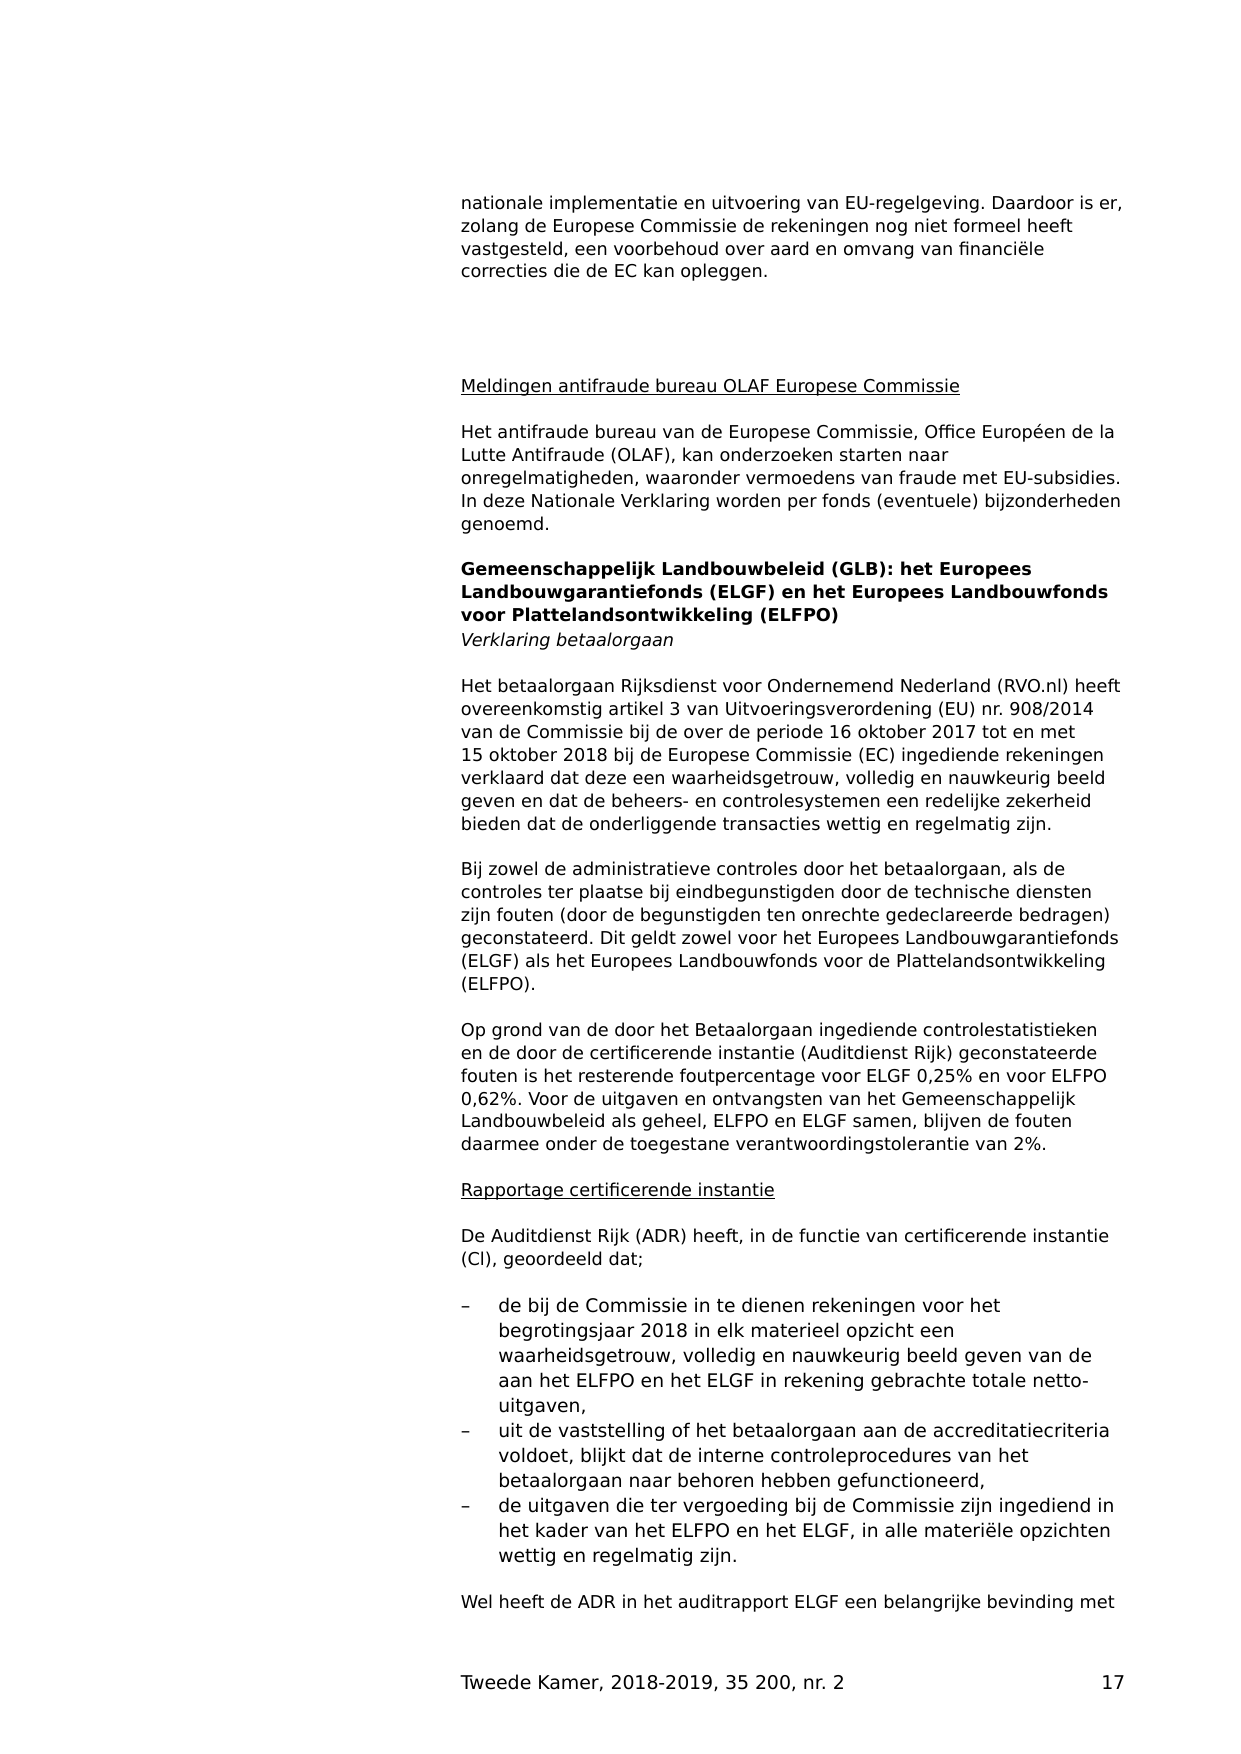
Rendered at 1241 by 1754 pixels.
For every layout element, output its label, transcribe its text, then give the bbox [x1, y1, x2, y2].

text nationale implementatie en uitvoering van EU-regelgeving. Daardoor is er, zolang de Europese Commissie de rekeningen nog niet formeel heeft vastgesteld, een voorbehoud over aard en omvang van financiële correcties die de EC kan opleggen. [461, 191, 1125, 282]
text De Auditdienst Rijk (ADR) heeft, in de functie van certificerende instantie (Cl), geoordeeld dat; [461, 1224, 1125, 1270]
text Bij zowel de administratieve controles door het betaalorgaan, als de controles ter plaatse bij eindbegunstigden door de technische diensten zijn fouten (door de begunstigden ten onrechte gedeclareerde bedragen) geconstateerd. Dit geldt zowel voor het Europees Landbouwgarantiefonds (ELGF) als het Europees Landbouwfonds voor de Plattelandsontwikkeling (ELFPO). [461, 857, 1125, 995]
text Gemeenschappelijk Landbouwbeleid (GLB): het Europees Landbouwgarantiefonds (ELGF) en het Europees Landbouwfonds voor Plattelandsontwikkeling (ELFPO) [461, 557, 1125, 626]
list de uitgaven die ter vergoeding bij de Commissie zijn ingediend in het kader van het ELFPO en het ELGF, in alle materiële opzichten wettig en regelmatig zijn. [461, 1493, 1125, 1568]
text Het betaalorgaan Rijksdienst voor Ondernemend Nederland (RVO.nl) heeft overeenkomstig artikel 3 van Uitvoeringsverordening (EU) nr. 908/2014 van de Commissie bij de over de periode 16 oktober 2017 tot en met 15 oktober 2018 bij de Europese Commissie (EC) ingediende rekeningen verklaard dat deze een waarheidsgetrouw, volledig en nauwkeurig beeld geven en dat de beheers- en controlesystemen een redelijke zekerheid bieden dat de onderliggende transacties wettig en regelmatig zijn. [461, 674, 1125, 834]
text Verklaring betaalorgaan [461, 628, 1125, 651]
text Wel heeft de ADR in het auditrapport ELGF een belangrijke bevinding met [461, 1590, 1125, 1613]
list uit de vaststelling of het betaalorgaan aan de accreditatiecriteria voldoet, blijkt dat de interne controleprocedures van het betaalorgaan naar behoren hebben gefunctioneerd, [461, 1418, 1125, 1493]
text Rapportage certificerende instantie [461, 1178, 1125, 1201]
text Op grond van de door het Betaalorgaan ingediende controlestatistieken en de door de certificerende instantie (Auditdienst Rijk) geconstateerde fouten is het resterende foutpercentage voor ELGF 0,25% en voor ELFPO 0,62%. Voor de uitgaven en ontvangsten van het Gemeenschappelijk Landbouwbeleid als geheel, ELFPO en ELGF samen, blijven de fouten daarmee onder de toegestane verantwoordingstolerantie van 2%. [461, 1018, 1125, 1155]
text Meldingen antifraude bureau OLAF Europese Commissie [461, 305, 1125, 397]
list de bij de Commissie in te dienen rekeningen voor het begrotingsjaar 2018 in elk materieel opzicht een waarheidsgetrouw, volledig en nauwkeurig beeld geven van de aan het ELFPO en het ELGF in rekening gebrachte totale netto- uitgaven, [461, 1293, 1125, 1418]
text Het antifraude bureau van de Europese Commissie, Office Européen de la Lutte Antifraude (OLAF), kan onderzoeken starten naar onregelmatigheden, waaronder vermoedens van fraude met EU-subsidies. In deze Nationale Verklaring worden per fonds (eventuele) bijzonderheden genoemd. [461, 420, 1125, 534]
